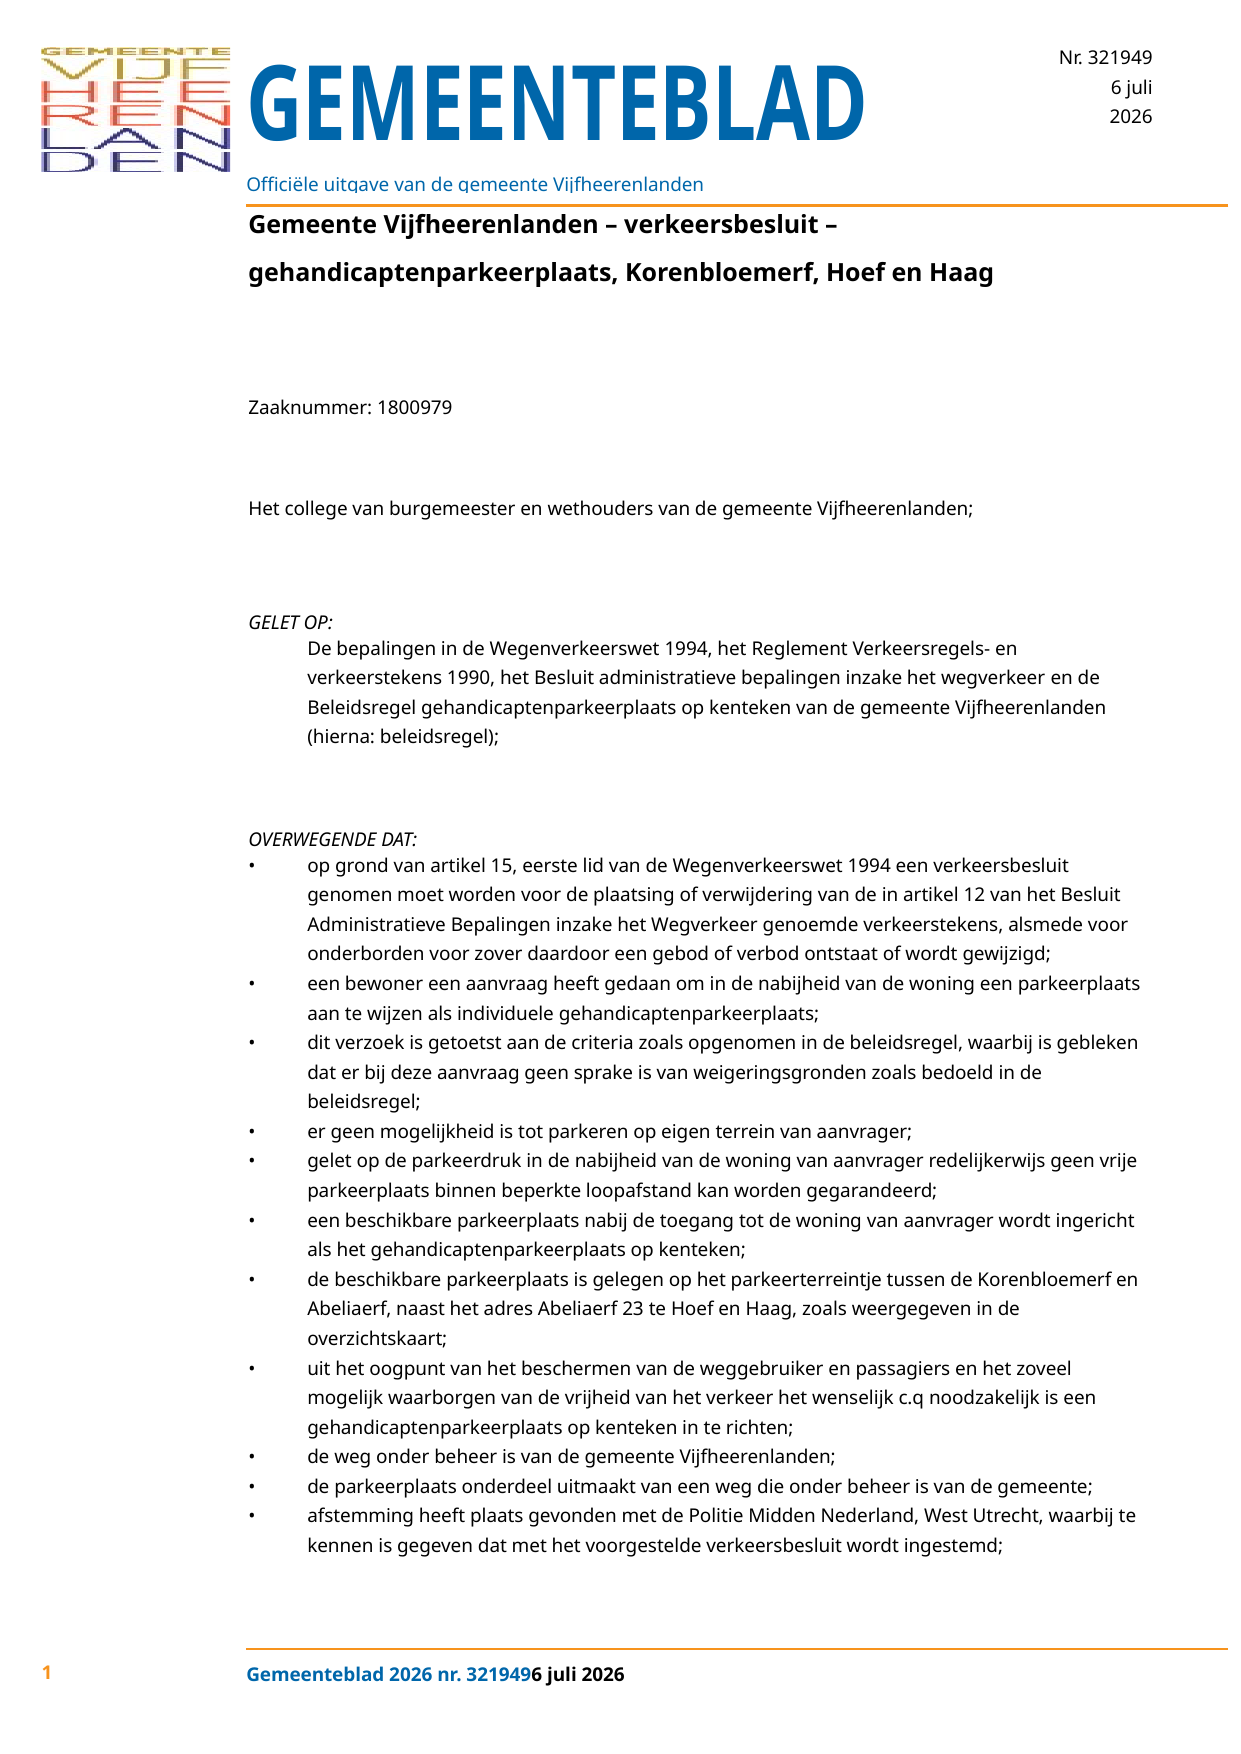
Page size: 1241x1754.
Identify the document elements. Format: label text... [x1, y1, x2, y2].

list er geen mogelijkheid is tot parkeren op eigen terrein van aanvrager; [248, 1118, 1152, 1144]
list gelet op de parkeerdruk in de nabijheid van de woning van aanvrager redelijkerwijs geen vrije parkeerplaats binnen beperkte loopafstand kan worden gegarandeerd; [248, 1148, 1152, 1203]
text Het college van burgemeester en wethouders van de gemeente Vijfheerenlanden; [248, 495, 1152, 521]
list een bewoner een aanvraag heeft gedaan om in de nabijheid van de woning een parkeerplaats aan te wijzen als individuele gehandicaptenparkeerplaats; [248, 970, 1152, 1025]
list de beschikbare parkeerplaats is gelegen op het parkeerterreintje tussen de Korenbloemerf en Abeliaerf, naast het adres Abeliaerf 23 te Hoef en Haag, zoals weergegeven in de overzichtskaart; [248, 1266, 1152, 1351]
list de weg onder beheer is van de gemeente Vijfheerenlanden; [248, 1443, 1152, 1469]
picture [41, 47, 231, 172]
text GELET OP: [248, 609, 1152, 635]
list uit het oogpunt van het beschermen van de weggebruiker en passagiers en het zoveel mogelijk waarborgen van de vrijheid van het verkeer het wenselijk c.q noodzakelijk is een gehandicaptenparkeerplaats op kenteken in te richten; [248, 1355, 1152, 1439]
list op grond van artikel 15, eerste lid van de Wegenverkeerswet 1994 een verkeersbesluit genomen moet worden voor de plaatsing of verwijdering van de in artikel 12 van het Besluit Administratieve Bepalingen inzake het Wegverkeer genoemde verkeerstekens, alsmede voor onderborden voor zover daardoor een gebod of verbod ontstaat of wordt gewijzigd; [248, 852, 1152, 966]
list de parkeerplaats onderdeel uitmaakt van een weg die onder beheer is van de gemeente; [248, 1473, 1152, 1499]
list een beschikbare parkeerplaats nabij de toegang tot de woning van aanvrager wordt ingericht als het gehandicaptenparkeerplaats op kenteken; [248, 1207, 1152, 1262]
text Gemeente Vijfheerenlanden – verkeersbesluit – gehandicaptenparkeerplaats, Korenbloemerf, Hoef en Haag [248, 207, 1152, 288]
list afstemming heeft plaats gevonden met de Politie Midden Nederland, West Utrecht, waarbij te kennen is gegeven dat met het voorgestelde verkeersbesluit wordt ingestemd; [248, 1503, 1152, 1558]
text Zaaknummer: 1800979 [248, 394, 1152, 420]
list De bepalingen in de Wegenverkeerswet 1994, het Reglement Verkeersregels- en verkeerstekens 1990, het Besluit administratieve bepalingen inzake het wegverkeer en de Beleidsregel gehandicaptenparkeerplaats op kenteken van de gemeente Vijfheerenlanden (hierna: beleidsregel); [248, 635, 1152, 749]
list dit verzoek is getoetst aan de criteria zoals opgenomen in de beleidsregel, waarbij is gebleken dat er bij deze aanvraag geen sprake is van weigeringsgronden zoals bedoeld in de beleidsregel; [248, 1029, 1152, 1114]
text OVERWEGENDE DAT: [248, 826, 1152, 852]
